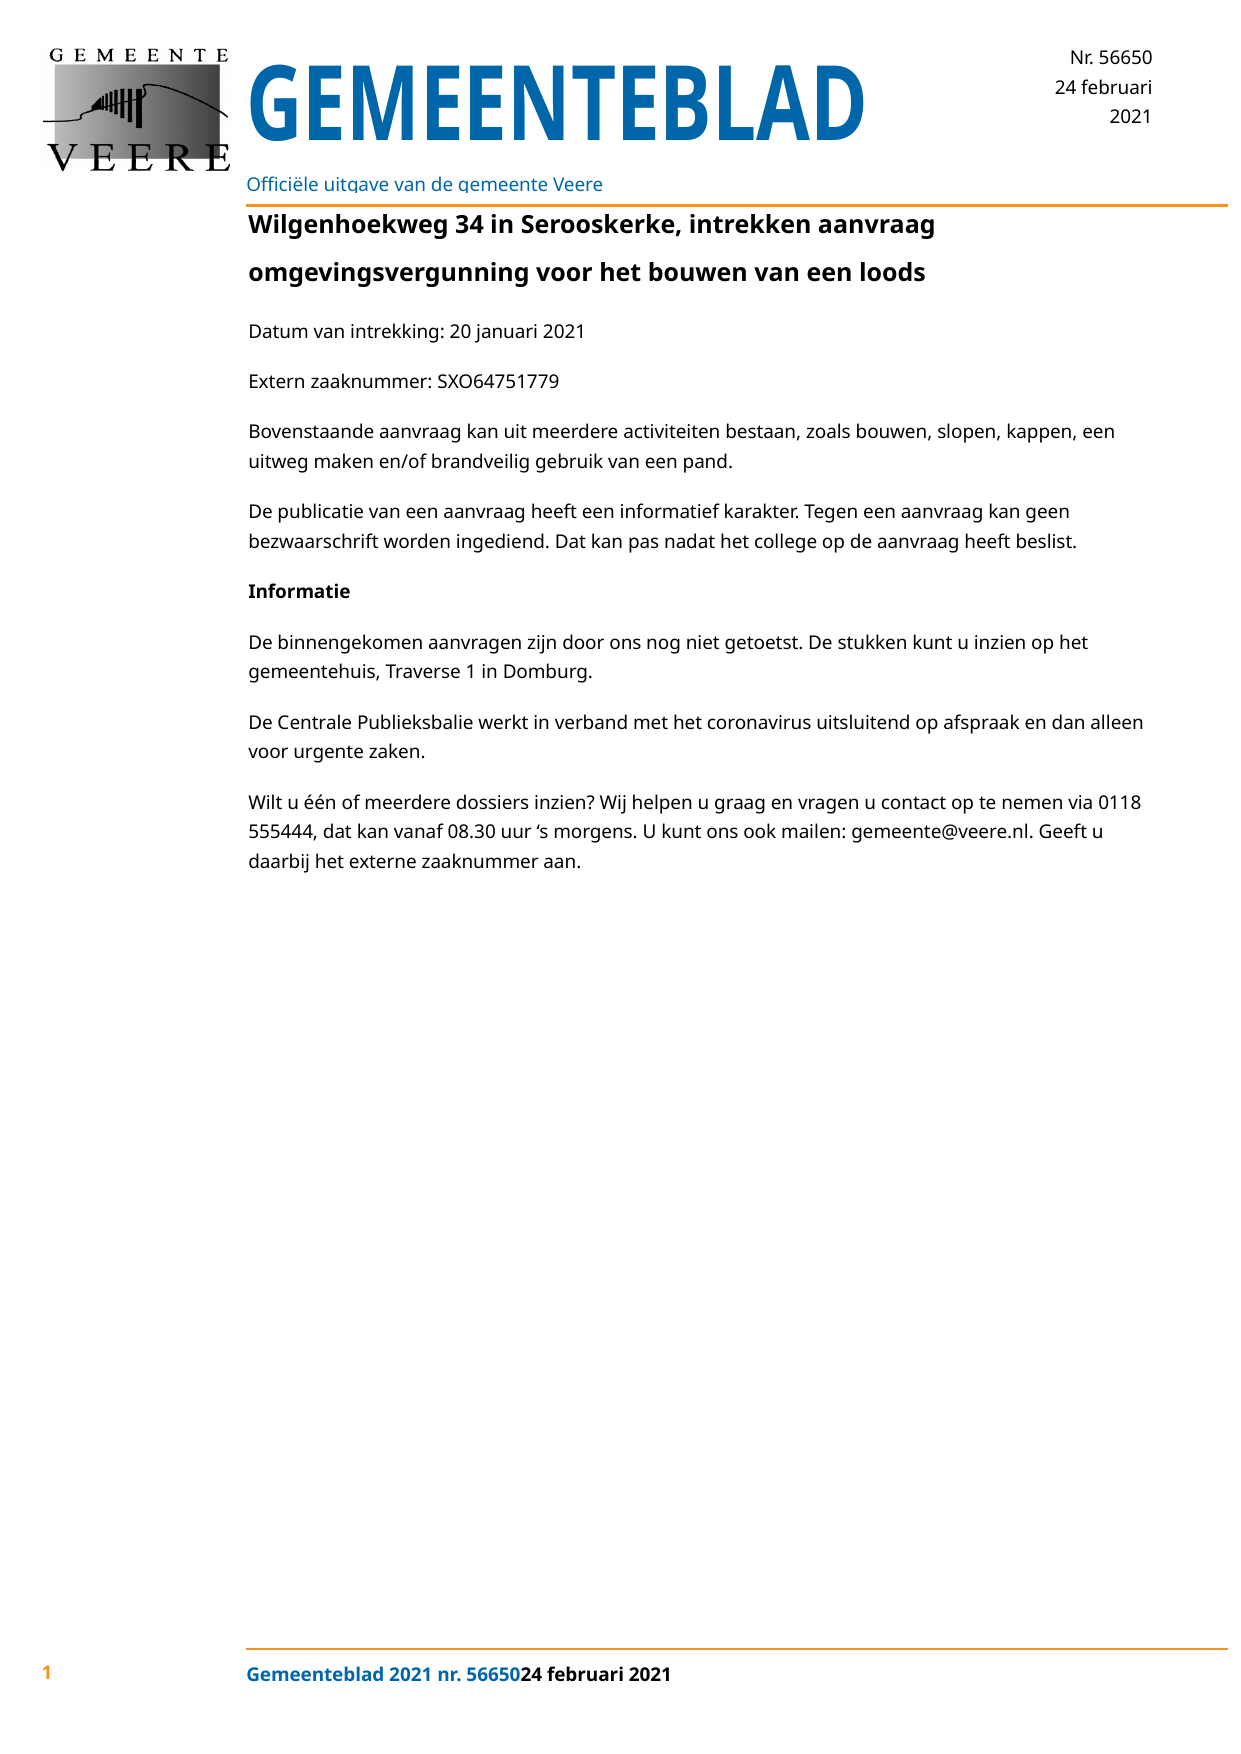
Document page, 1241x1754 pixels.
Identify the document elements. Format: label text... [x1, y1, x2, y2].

text De publicatie van een aanvraag heeft een informatief karakter. Tegen een aanvraag kan geen bezwaarschrift worden ingediend. Dat kan pas nadat het college op de aanvraag heeft beslist. [248, 499, 1152, 554]
text Datum van intrekking: 20 januari 2021 [248, 318, 1152, 344]
text Informatie [248, 579, 1152, 604]
text Wilgenhoekweg 34 in Serooskerke, intrekken aanvraag omgevingsvergunning voor het bouwen van een loods [248, 207, 1152, 288]
text De Centrale Publieksbalie werkt in verband met het coronavirus uitsluitend op afspraak en dan alleen voor urgente zaken. [248, 709, 1152, 764]
text Wilt u één of meerdere dossiers inzien? Wij helpen u graag en vragen u contact op te nemen via 0118 555444, dat kan vanaf 08.30 uur ‘s morgens. U kunt ons ook mailen: gemeente@veere.nl. Geeft u daarbij het externe zaaknummer aan. [248, 789, 1152, 874]
text De binnengekomen aanvragen zijn door ons nog niet getoetst. De stukken kunt u inzien op het gemeentehuis, Traverse 1 in Domburg. [248, 629, 1152, 684]
text Bovenstaande aanvraag kan uit meerdere activiteiten bestaan, zoals bouwen, slopen, kappen, een uitweg maken en/of brandveilig gebruik van een pand. [248, 419, 1152, 474]
text Extern zaaknummer: SXO64751779 [248, 368, 1152, 394]
picture [41, 47, 231, 172]
